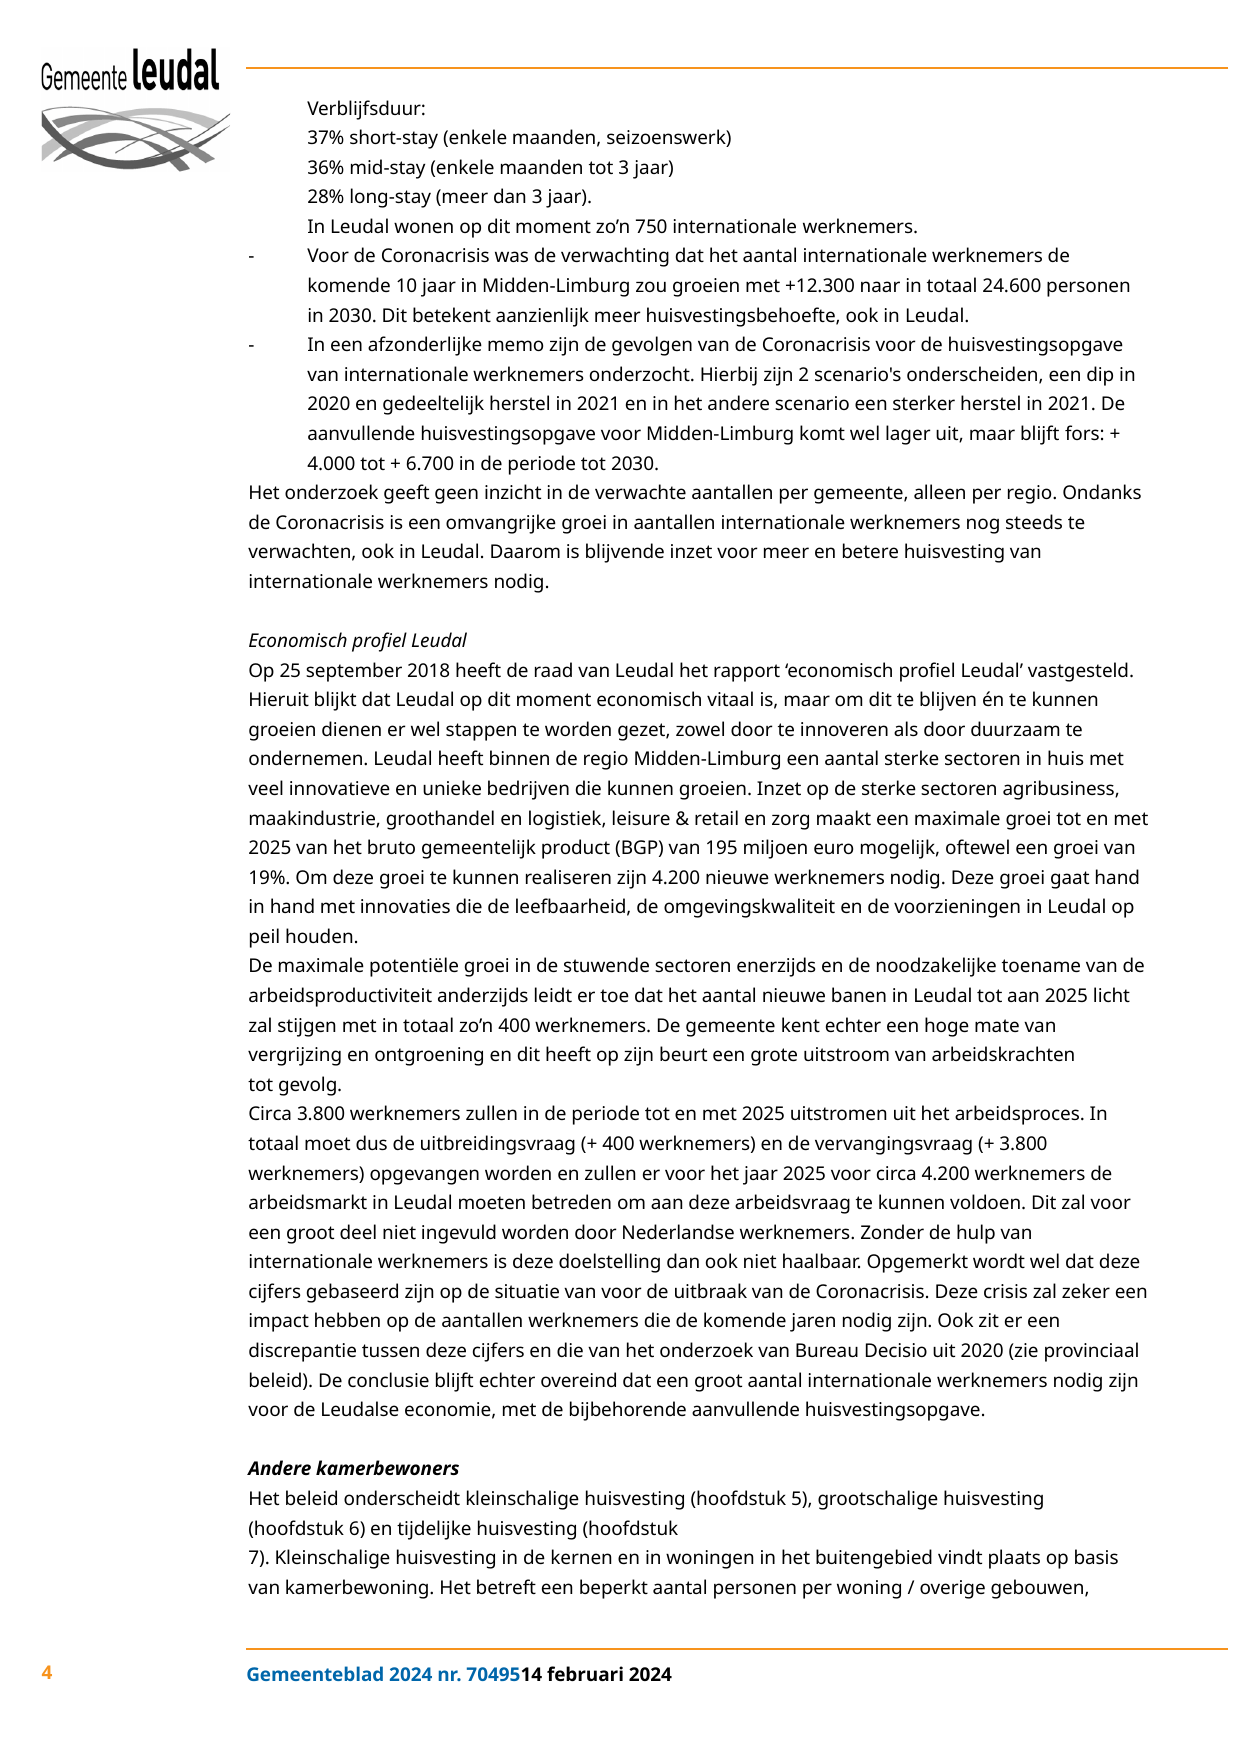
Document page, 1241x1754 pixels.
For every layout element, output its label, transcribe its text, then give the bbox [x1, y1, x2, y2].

text Circa 3.800 werknemers zullen in de periode tot en met 2025 uitstromen uit het arbeidsproces. In totaal moet dus de uitbreidingsvraag (+ 400 werknemers) en de vervangingsvraag (+ 3.800 werknemers) opgevangen worden en zullen er voor het jaar 2025 voor circa 4.200 werknemers de arbeidsmarkt in Leudal moeten betreden om aan deze arbeidsvraag te kunnen voldoen. Dit zal voor een groot deel niet ingevuld worden door Nederlandse werknemers. Zonder de hulp van internationale werknemers is deze doelstelling dan ook niet haalbaar. Opgemerkt wordt wel dat deze cijfers gebaseerd zijn op de situatie van voor de uitbraak van de Coronacrisis. Deze crisis zal zeker een impact hebben op de aantallen werknemers die de komende jaren nodig zijn. Ook zit er een discrepantie tussen deze cijfers en die van het onderzoek van Bureau Decisio uit 2020 (zie provinciaal beleid). De conclusie blijft echter overeind dat een groot aantal internationale werknemers nodig zijn voor de Leudalse economie, met de bijbehorende aanvullende huisvestingsopgave. [248, 1101, 1152, 1422]
list 36% mid-stay (enkele maanden tot 3 jaar) [248, 154, 1152, 180]
list 28% long-stay (meer dan 3 jaar). [248, 183, 1152, 209]
text De maximale potentiële groei in de stuwende sectoren enerzijds en de noodzakelijke toename van de arbeidsproductiviteit anderzijds leidt er toe dat het aantal nieuwe banen in Leudal tot aan 2025 licht zal stijgen met in totaal zo’n 400 werknemers. De gemeente kent echter een hoge mate van vergrijzing en ontgroening en dit heeft op zijn beurt een grote uitstroom van arbeidskrachten tot gevolg. [248, 953, 1152, 1097]
text Het beleid onderscheidt kleinschalige huisvesting (hoofdstuk 5), grootschalige huisvesting (hoofdstuk 6) en tijdelijke huisvesting (hoofdstuk 7). Kleinschalige huisvesting in de kernen en in woningen in het buitengebied vindt plaats op basis van kamerbewoning. Het betreft een beperkt aantal personen per woning / overige gebouwen, [248, 1485, 1152, 1600]
picture [41, 47, 231, 172]
text Economisch profiel Leudal [248, 627, 1152, 653]
text Andere kamerbewoners [248, 1456, 1152, 1481]
list In een afzonderlijke memo zijn de gevolgen van de Coronacrisis voor de huisvestingsopgave van internationale werknemers onderzocht. Hierbij zijn 2 scenario's onderscheiden, een dip in 2020 en gedeeltelijk herstel in 2021 en in het andere scenario een sterker herstel in 2021. De aanvullende huisvestingsopgave voor Midden-Limburg komt wel lager uit, maar blijft fors: + 4.000 tot + 6.700 in de periode tot 2030. [248, 331, 1152, 476]
list 37% short-stay (enkele maanden, seizoenswerk) [248, 124, 1152, 150]
list In Leudal wonen op dit moment zo’n 750 internationale werknemers. [248, 213, 1152, 239]
list Voor de Coronacrisis was de verwachting dat het aantal internationale werknemers de komende 10 jaar in Midden-Limburg zou groeien met +12.300 naar in totaal 24.600 personen in 2030. Dit betekent aanzienlijk meer huisvestingsbehoefte, ook in Leudal. [248, 243, 1152, 328]
text Het onderzoek geeft geen inzicht in de verwachte aantallen per gemeente, alleen per regio. Ondanks de Coronacrisis is een omvangrijke groei in aantallen internationale werknemers nog steeds te verwachten, ook in Leudal. Daarom is blijvende inzet voor meer en betere huisvesting van internationale werknemers nodig. [248, 479, 1152, 594]
list Verblijfsduur: [248, 95, 1152, 121]
text Op 25 september 2018 heeft de raad van Leudal het rapport ‘economisch profiel Leudal’ vastgesteld. Hieruit blijkt dat Leudal op dit moment economisch vitaal is, maar om dit te blijven én te kunnen groeien dienen er wel stappen te worden gezet, zowel door te innoveren als door duurzaam te ondernemen. Leudal heeft binnen de regio Midden-Limburg een aantal sterke sectoren in huis met veel innovatieve en unieke bedrijven die kunnen groeien. Inzet op de sterke sectoren agribusiness, maakindustrie, groothandel en logistiek, leisure & retail en zorg maakt een maximale groei tot en met 2025 van het bruto gemeentelijk product (BGP) van 195 miljoen euro mogelijk, oftewel een groei van 19%. Om deze groei te kunnen realiseren zijn 4.200 nieuwe werknemers nodig. Deze groei gaat hand in hand met innovaties die de leefbaarheid, de omgevingskwaliteit en de voorzieningen in Leudal op peil houden. [248, 657, 1152, 949]
